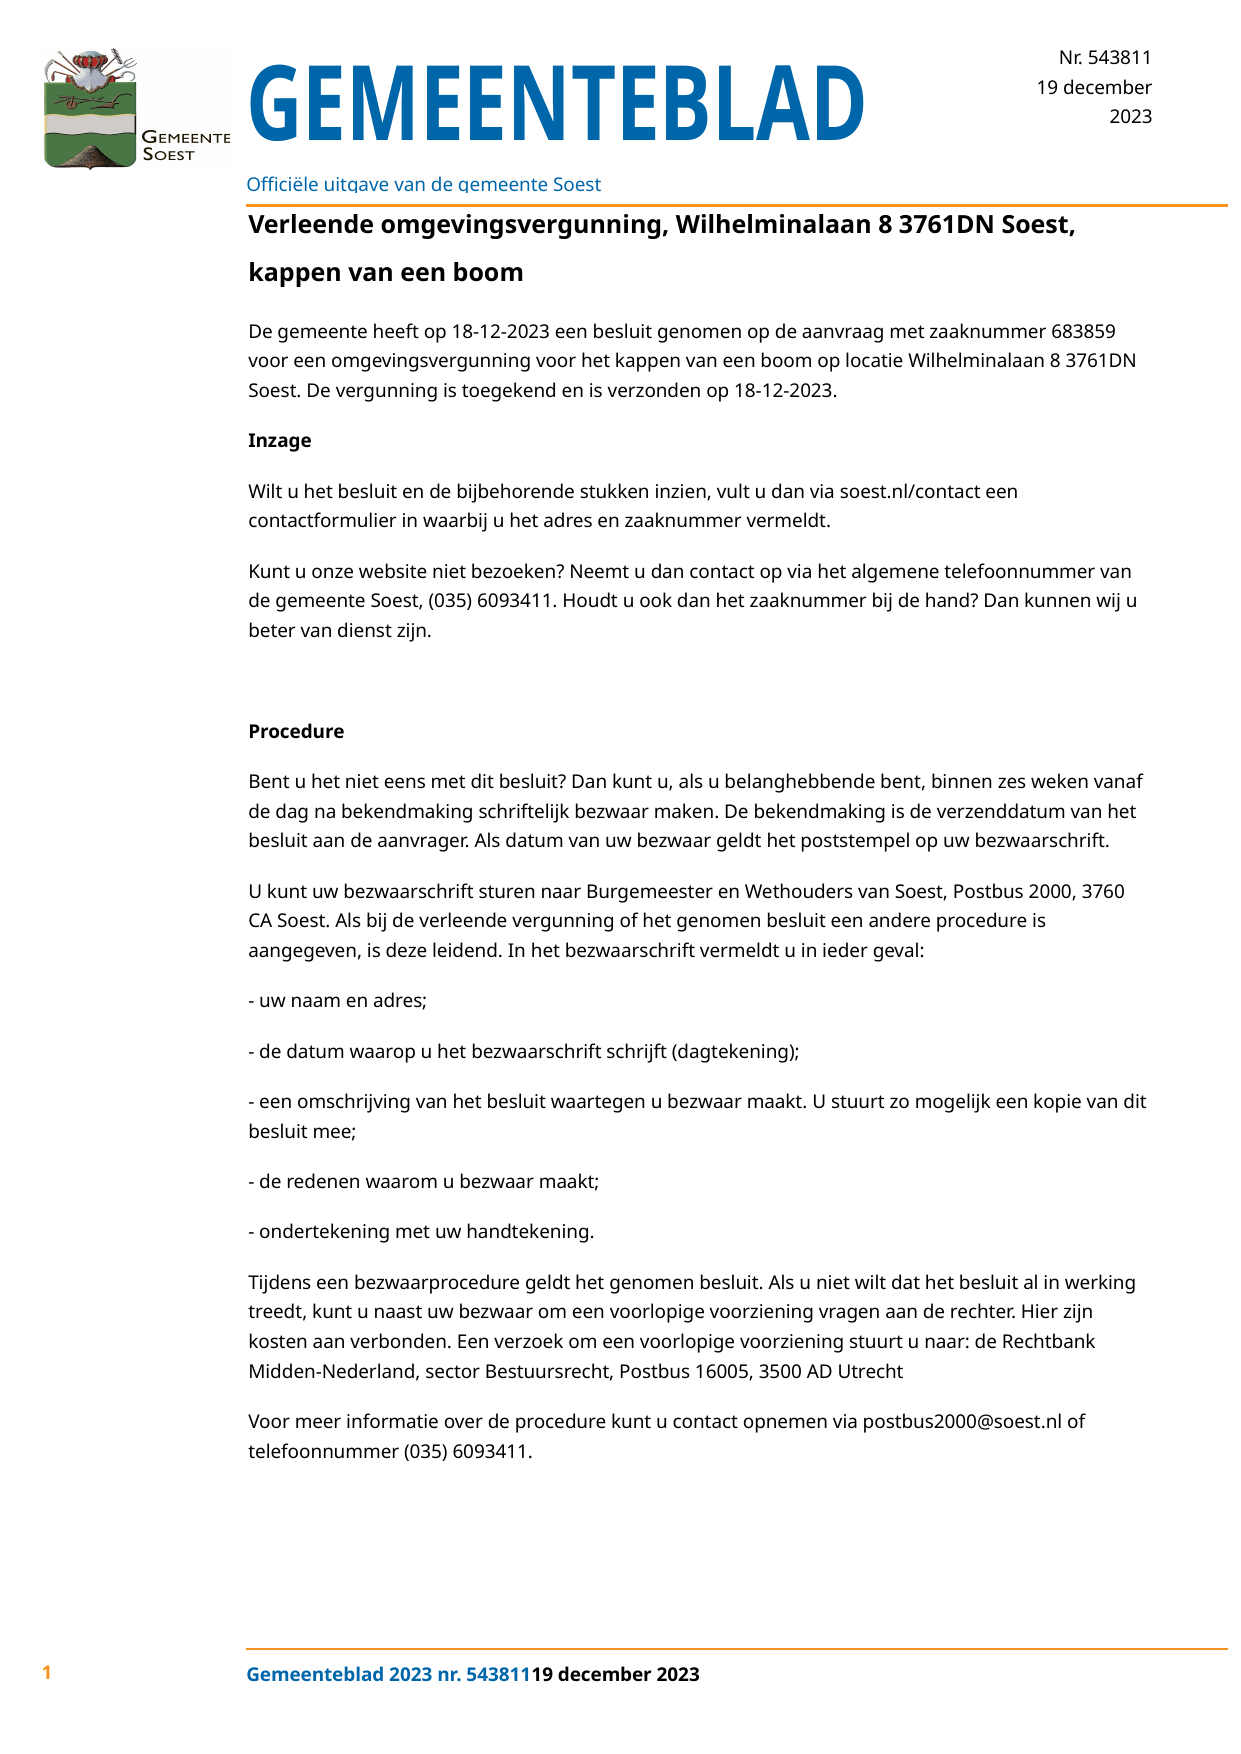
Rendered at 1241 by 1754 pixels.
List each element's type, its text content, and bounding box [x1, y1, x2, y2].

text - ondertekening met uw handtekening. [248, 1219, 1152, 1244]
text - uw naam en adres; [248, 987, 1152, 1013]
picture [41, 47, 231, 172]
text U kunt uw bezwaarschrift sturen naar Burgemeester en Wethouders van Soest, Postbus 2000, 3760 CA Soest. Als bij de verleende vergunning of het genomen besluit een andere procedure is aangegeven, is deze leidend. In het bezwaarschrift vermeldt u in ieder geval: [248, 878, 1152, 963]
text Verleende omgevingsvergunning, Wilhelminalaan 8 3761DN Soest, kappen van een boom [248, 207, 1152, 288]
text Wilt u het besluit en de bijbehorende stukken inzien, vult u dan via soest.nl/contact een contactformulier in waarbij u het adres en zaaknummer vermeldt. [248, 478, 1152, 533]
text De gemeente heeft op 18-12-2023 een besluit genomen op de aanvraag met zaaknummer 683859 voor een omgevingsvergunning voor het kappen van een boom op locatie Wilhelminalaan 8 3761DN Soest. De vergunning is toegekend en is verzonden op 18-12-2023. [248, 318, 1152, 403]
text Inzage [248, 427, 1152, 453]
text Kunt u onze website niet bezoeken? Neemt u dan contact op via het algemene telefoonnummer van de gemeente Soest, (035) 6093411. Houdt u ook dan het zaaknummer bij de hand? Dan kunnen wij u beter van dienst zijn. [248, 558, 1152, 643]
text - de redenen waarom u bezwaar maakt; [248, 1168, 1152, 1194]
text Procedure [248, 718, 1152, 744]
text Voor meer informatie over de procedure kunt u contact opnemen via postbus2000@soest.nl of telefoonnummer (035) 6093411. [248, 1408, 1152, 1464]
text Tijdens een bezwaarprocedure geldt het genomen besluit. Als u niet wilt dat het besluit al in werking treedt, kunt u naast uw bezwaar om een voorlopige voorziening vragen aan de rechter. Hier zijn kosten aan verbonden. Een verzoek om een voorlopige voorziening stuurt u naar: de Rechtbank Midden-Nederland, sector Bestuursrecht, Postbus 16005, 3500 AD Utrecht [248, 1269, 1152, 1384]
text - de datum waarop u het bezwaarschrift schrijft (dagtekening); [248, 1038, 1152, 1064]
text - een omschrijving van het besluit waartegen u bezwaar maakt. U stuurt zo mogelijk een kopie van dit besluit mee; [248, 1088, 1152, 1144]
text Bent u het niet eens met dit besluit? Dan kunt u, als u belanghebbende bent, binnen zes weken vanaf de dag na bekendmaking schriftelijk bezwaar maken. De bekendmaking is de verzenddatum van het besluit aan de aanvrager. Als datum van uw bezwaar geldt het poststempel op uw bezwaarschrift. [248, 768, 1152, 853]
